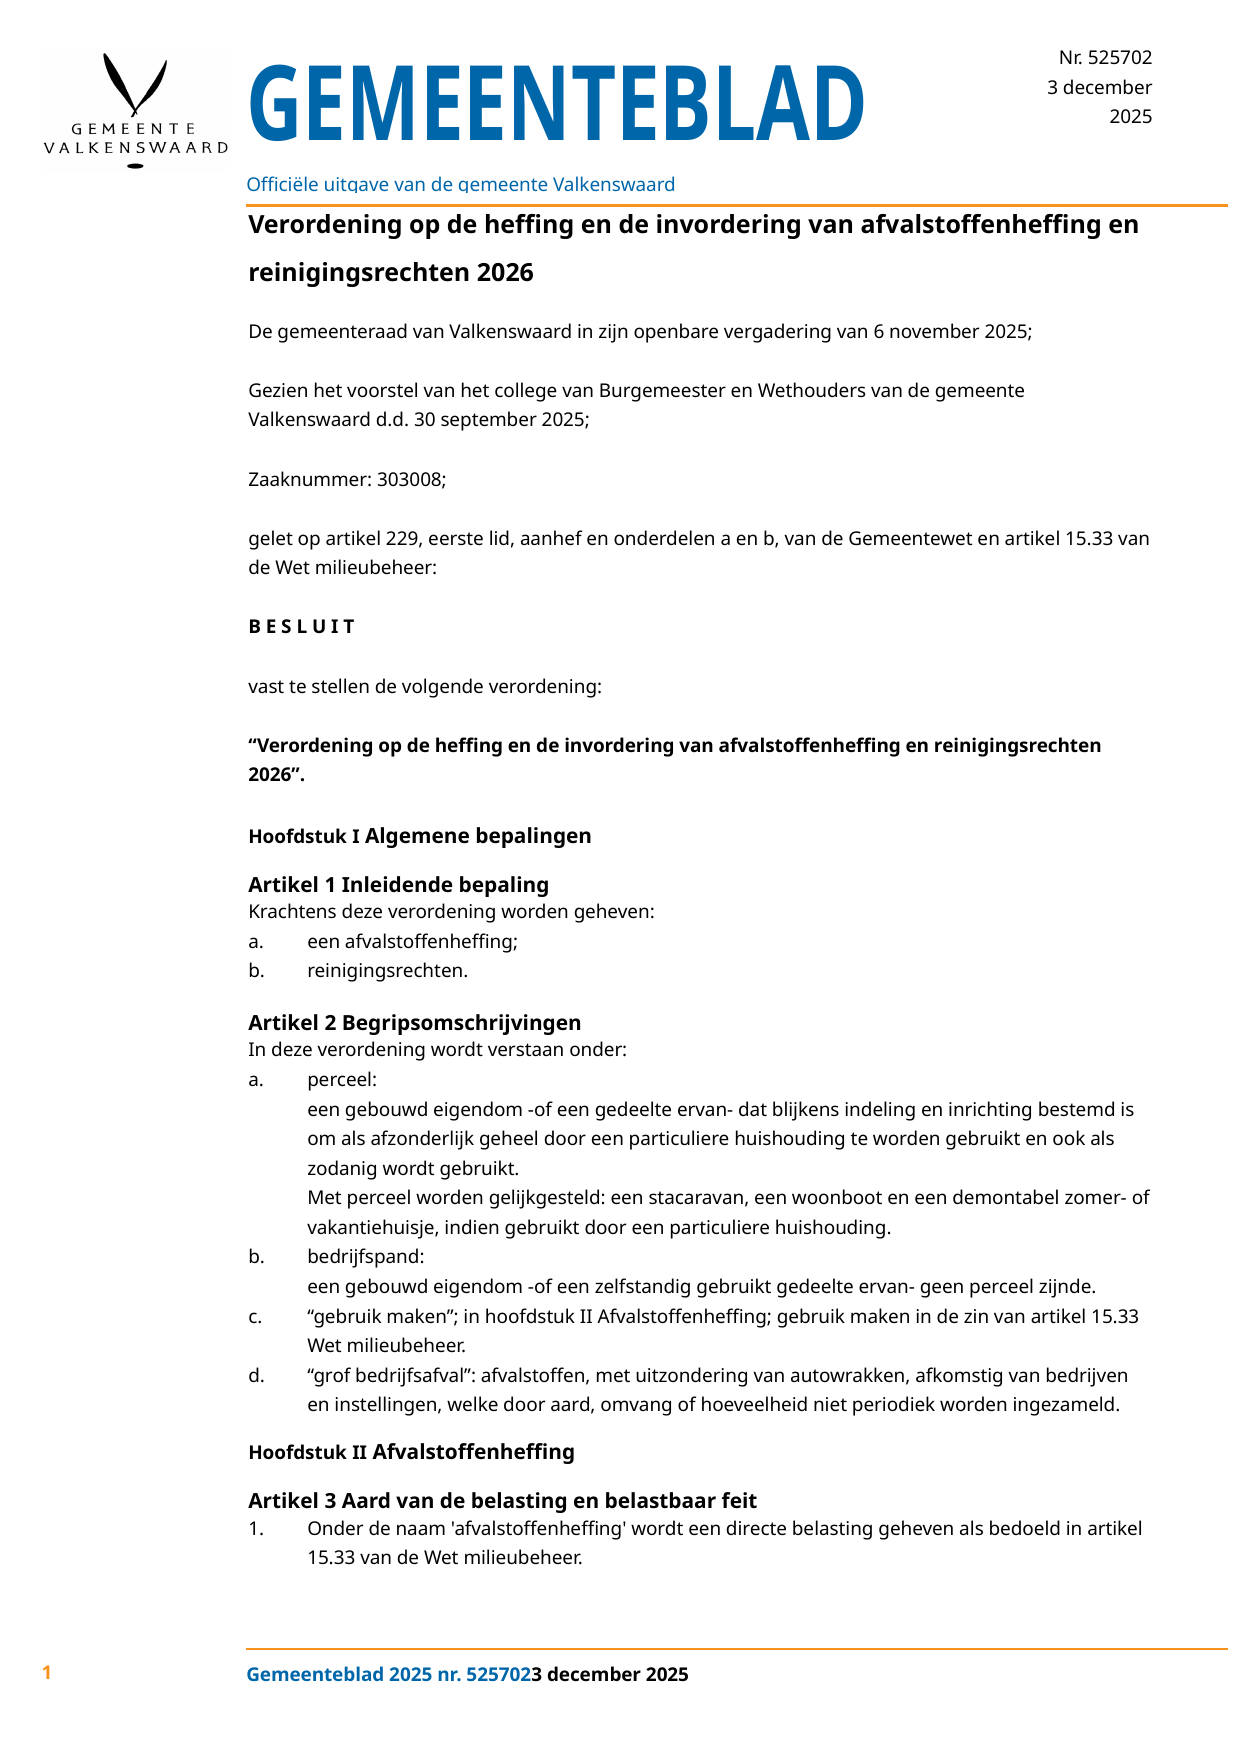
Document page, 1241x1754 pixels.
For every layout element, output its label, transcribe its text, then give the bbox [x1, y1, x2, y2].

list een gebouwd eigendom -of een zelfstandig gebruikt gedeelte ervan- geen perceel zijnde. [248, 1273, 1152, 1299]
text In deze verordening wordt verstaan onder: [248, 1037, 1152, 1062]
list Met perceel worden gelijkgesteld: een stacaravan, een woonboot en een demontabel zomer- of vakantiehuisje, indien gebruikt door een particuliere huishouding. [248, 1184, 1152, 1240]
text De gemeenteraad van Valkenswaard in zijn openbare vergadering van 6 november 2025; [248, 318, 1152, 344]
text Hoofdstuk II Afvalstoffenheffing [248, 1437, 1152, 1466]
list perceel: [248, 1066, 1152, 1092]
list bedrijfspand: [248, 1244, 1152, 1269]
text Artikel 2 Begripsomschrijvingen [248, 1008, 1152, 1037]
text “Verordening op de heffing en de invordering van afvalstoffenheffing en reinigingsrechten 2026”. [248, 732, 1152, 787]
text Gezien het voorstel van het college van Burgemeester en Wethouders van de gemeente Valkenswaard d.d. 30 september 2025; [248, 377, 1152, 432]
text Artikel 1 Inleidende bepaling [248, 870, 1152, 898]
picture [41, 47, 231, 172]
text Verordening op de heffing en de invordering van afvalstoffenheffing en reinigingsrechten 2026 [248, 207, 1152, 288]
list reinigingsrechten. [248, 958, 1152, 983]
text gelet op artikel 229, eerste lid, aanhef en onderdelen a en b, van de Gemeentewet en artikel 15.33 van de Wet milieubeheer: [248, 525, 1152, 580]
text Artikel 3 Aard van de belasting en belastbaar feit [248, 1486, 1152, 1515]
text vast te stellen de volgende verordening: [248, 673, 1152, 699]
text Hoofdstuk I Algemene bepalingen [248, 821, 1152, 849]
list “gebruik maken”; in hoofdstuk II Afvalstoffenheffing; gebruik maken in de zin van artikel 15.33 Wet milieubeheer. [248, 1303, 1152, 1358]
text Krachtens deze verordening worden geheven: [248, 898, 1152, 924]
list een afvalstoffenheffing; [248, 928, 1152, 954]
text B E S L U I T [248, 614, 1152, 639]
list “grof bedrijfsafval”: afvalstoffen, met uitzondering van autowrakken, afkomstig van bedrijven en instellingen, welke door aard, omvang of hoeveelheid niet periodiek worden ingezameld. [248, 1362, 1152, 1417]
list een gebouwd eigendom -of een gedeelte ervan- dat blijkens indeling en inrichting bestemd is om als afzonderlijk geheel door een particuliere huishouding te worden gebruikt en ook als zodanig wordt gebruikt. [248, 1096, 1152, 1181]
list Onder de naam 'afvalstoffenheffing' wordt een directe belasting geheven als bedoeld in artikel 15.33 van de Wet milieubeheer. [248, 1515, 1152, 1570]
text Zaaknummer: 303008; [248, 466, 1152, 492]
